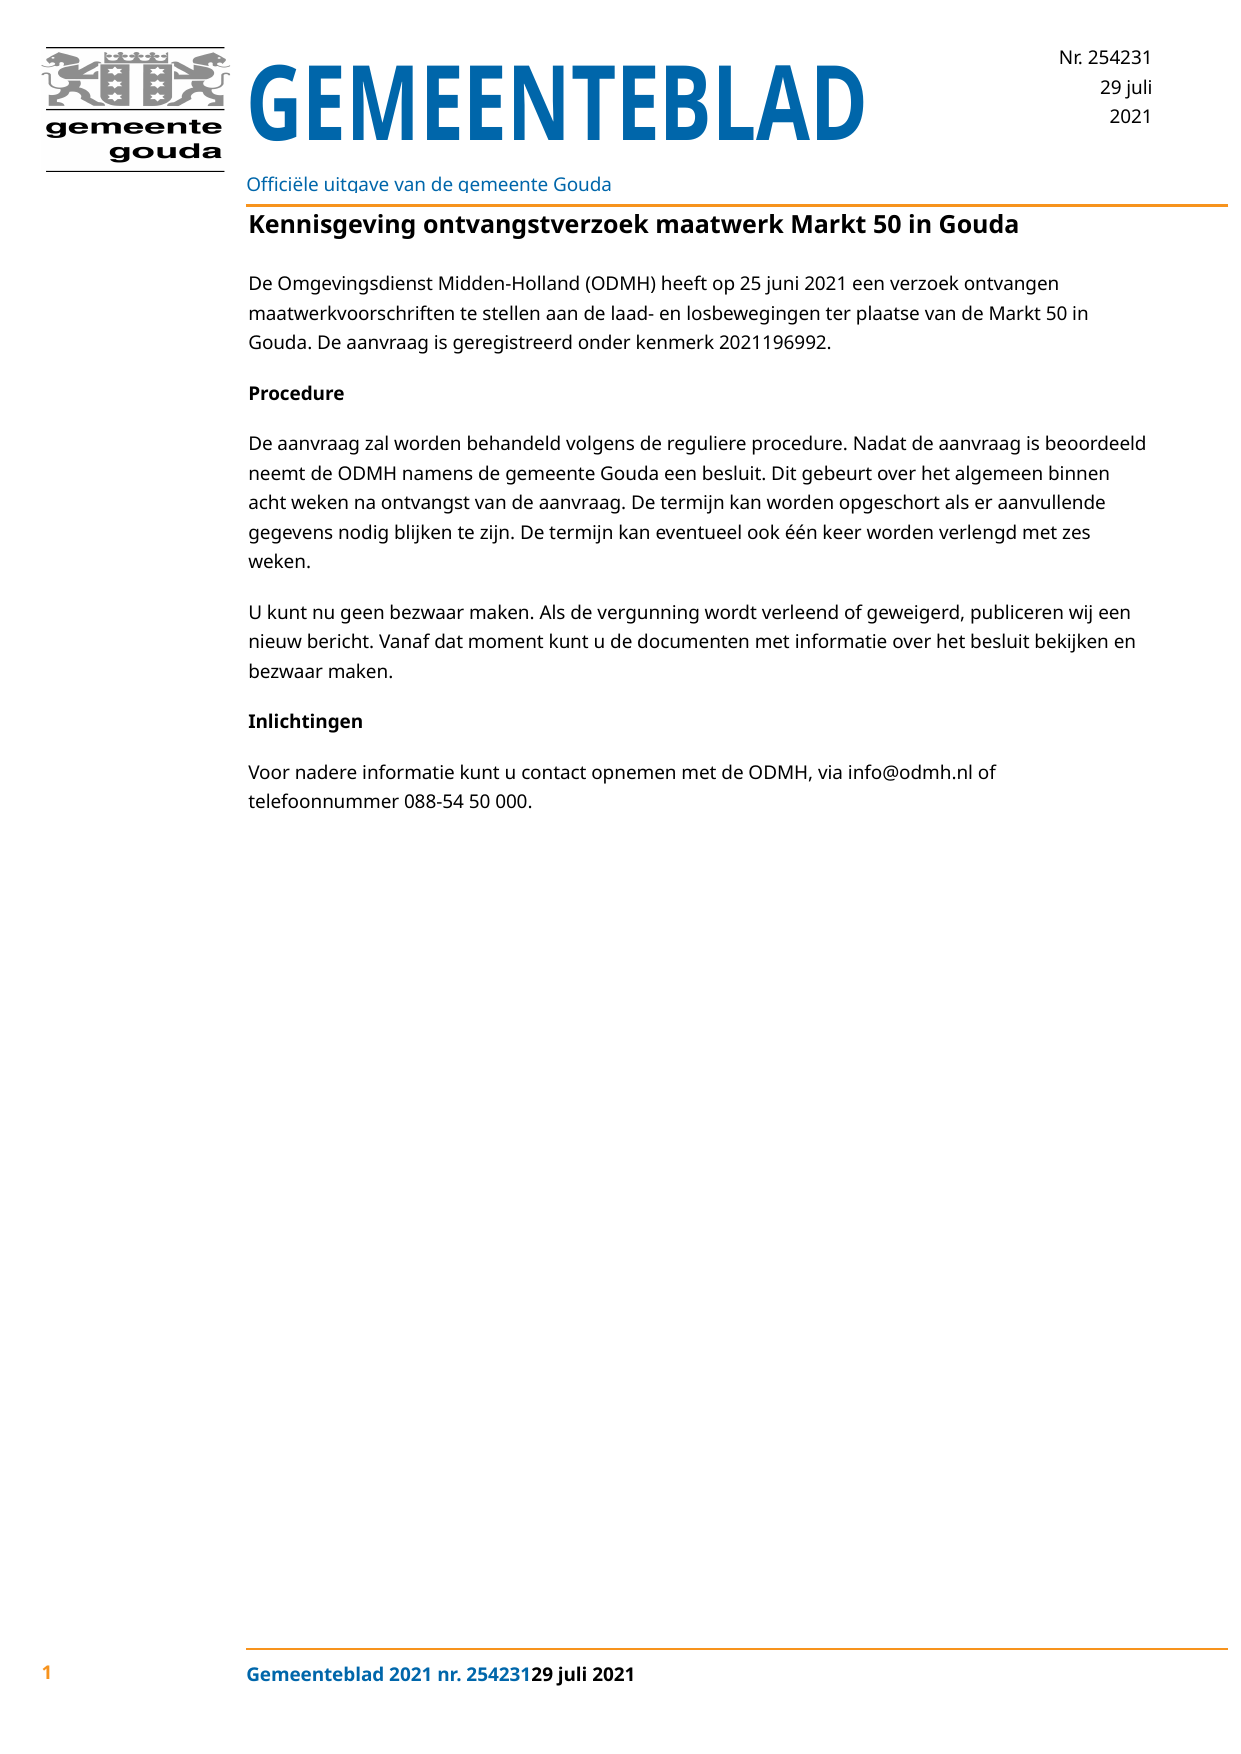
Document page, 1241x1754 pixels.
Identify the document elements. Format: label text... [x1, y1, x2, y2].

text Voor nadere informatie kunt u contact opnemen met de ODMH, via info@odmh.nl of telefoonnummer 088-54 50 000. [248, 759, 1152, 814]
picture [41, 47, 231, 172]
text De aanvraag zal worden behandeld volgens de reguliere procedure. Nadat de aanvraag is beoordeeld neemt de ODMH namens de gemeente Gouda een besluit. Dit gebeurt over het algemeen binnen acht weken na ontvangst van de aanvraag. De termijn kan worden opgeschort als er aanvullende gegevens nodig blijken te zijn. De termijn kan eventueel ook één keer worden verlengd met zes weken. [248, 430, 1152, 574]
text U kunt nu geen bezwaar maken. Als de vergunning wordt verleend of geweigerd, publiceren wij een nieuw bericht. Vanaf dat moment kunt u de documenten met informatie over het besluit bekijken en bezwaar maken. [248, 599, 1152, 684]
text Kennisgeving ontvangstverzoek maatwerk Markt 50 in Gouda [248, 207, 1152, 241]
text De Omgevingsdienst Midden-Holland (ODMH) heeft op 25 juni 2021 een verzoek ontvangen maatwerkvoorschriften te stellen aan de laad- en losbewegingen ter plaatse van de Markt 50 in Gouda. De aanvraag is geregistreerd onder kenmerk 2021196992. [248, 270, 1152, 355]
text Inlichtingen [248, 709, 1152, 734]
text Procedure [248, 380, 1152, 406]
